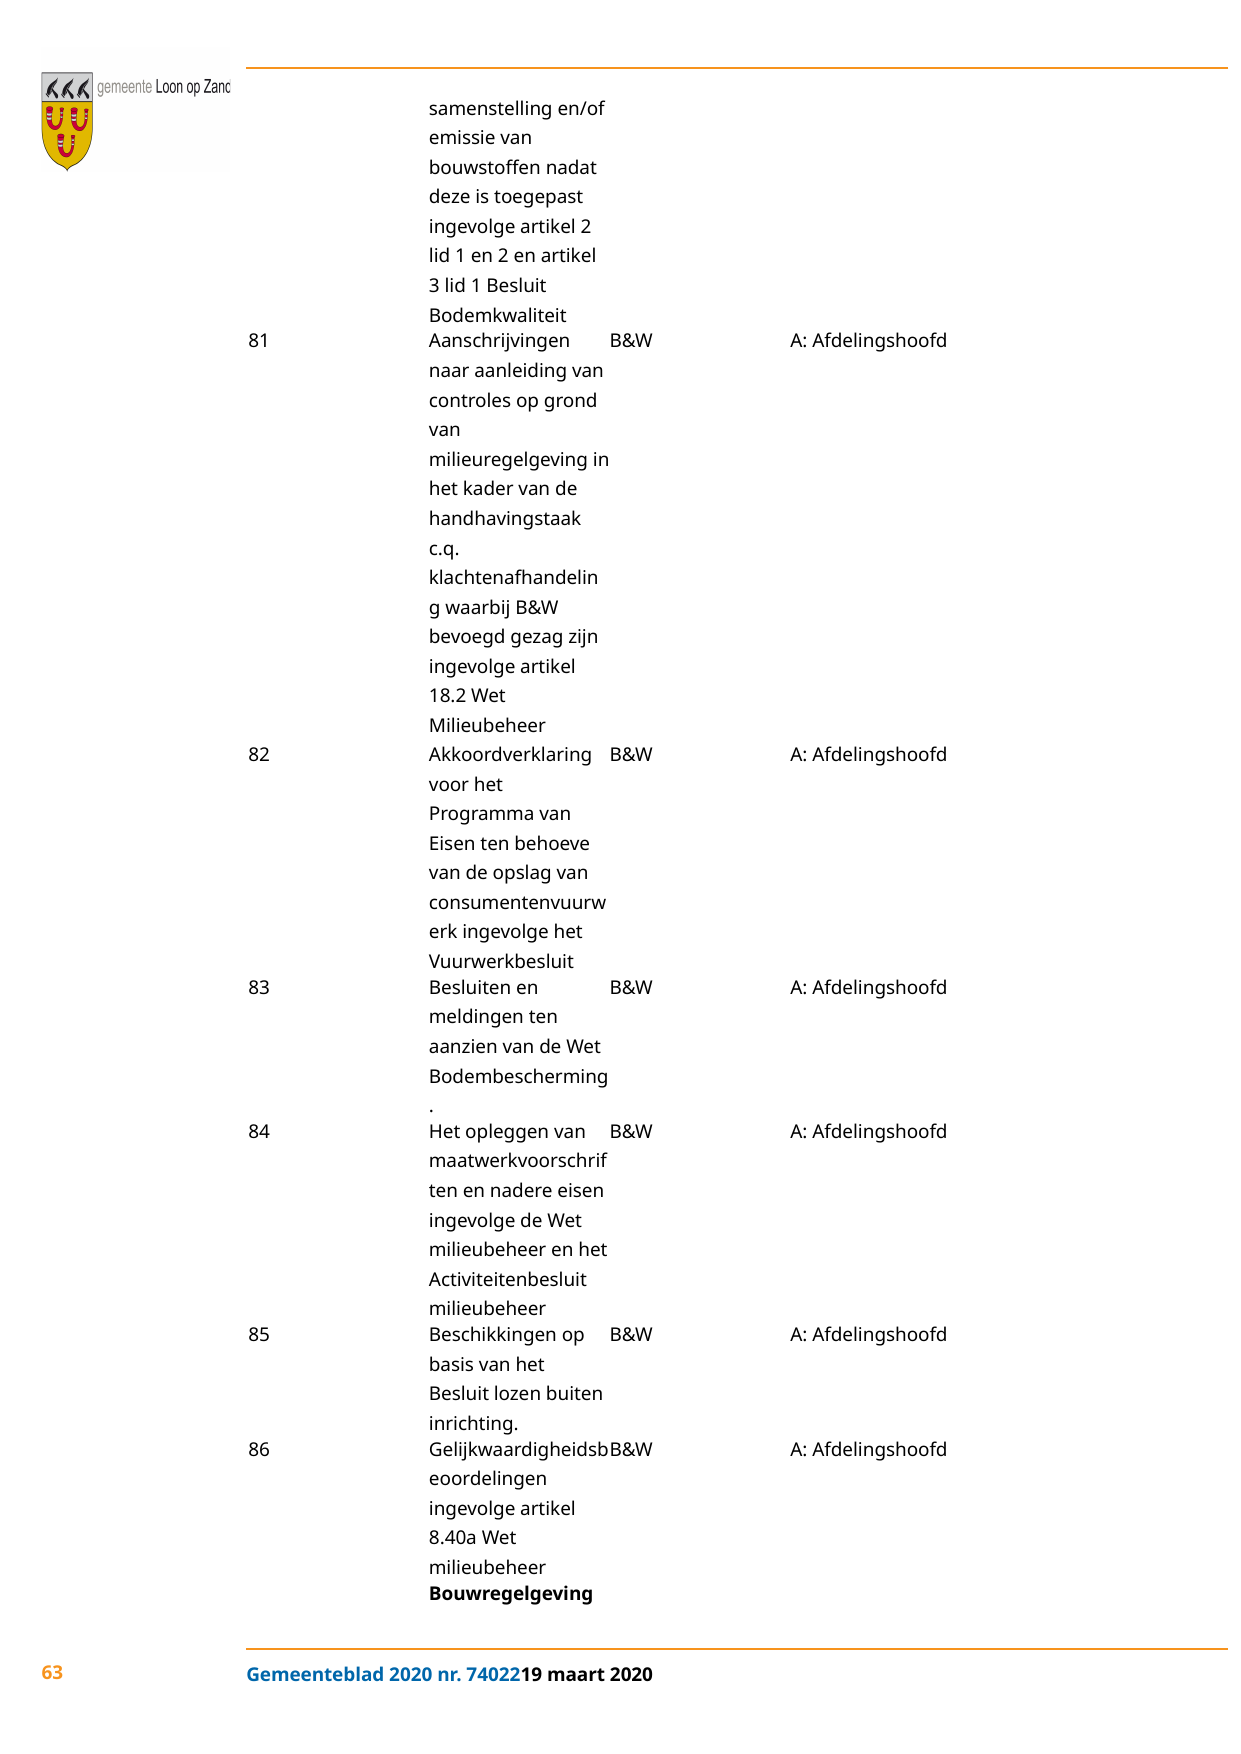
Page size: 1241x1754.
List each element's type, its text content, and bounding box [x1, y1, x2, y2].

table_cell A: Afdelingshoofd [790, 1321, 971, 1436]
table_cell [971, 95, 1152, 328]
table_cell samenstelling en/of emissie van bouwstoffen nadat deze is toegepast ingevolge artikel 2 lid 1 en 2 en artikel 3 lid 1 Besluit Bodemkwaliteit [429, 95, 609, 328]
table_cell Beschikkingen op basis van het Besluit lozen buiten inrichting. [429, 1321, 609, 1436]
table_cell A: Afdelingshoofd [790, 1118, 971, 1321]
table_cell A: Afdelingshoofd [790, 328, 971, 738]
table_cell 84 [248, 1118, 429, 1321]
table_header Akkoordverklaring voor het Programma van Eisen ten behoeve van de opslag van consumentenvuurwerk ingevolge het Vuurwerkbesluit [429, 741, 609, 974]
table_cell B&W [609, 974, 790, 1118]
table_cell Aanschrijvingen naar aanleiding van controles op grond van milieuregelgeving in het kader van de handhavingstaak c.q. klachtenafhandeling waarbij B&W bevoegd gezag zijn ingevolge artikel 18.2 Wet Milieubeheer [429, 328, 609, 738]
table_cell [971, 328, 1152, 738]
table_header 82 [248, 741, 429, 974]
table_cell [248, 95, 429, 328]
table_cell A: Afdelingshoofd [790, 974, 971, 1118]
table_cell [971, 1580, 1152, 1606]
table_cell 85 [248, 1321, 429, 1436]
table_cell [790, 1580, 971, 1606]
table_cell [971, 1118, 1152, 1321]
table_cell [609, 1580, 790, 1606]
table_cell [609, 95, 790, 328]
table_cell 81 [248, 328, 429, 738]
picture [41, 47, 231, 172]
table_cell [971, 974, 1152, 1118]
table_cell [971, 1321, 1152, 1436]
table_cell A: Afdelingshoofd [790, 1436, 971, 1580]
table_cell Gelijkwaardigheidsbeoordelingen ingevolge artikel 8.40a Wet milieubeheer [429, 1436, 609, 1580]
table_cell B&W [609, 1436, 790, 1580]
table_cell Besluiten en meldingen ten aanzien van de Wet Bodembescherming. [429, 974, 609, 1118]
table_cell [971, 1436, 1152, 1580]
table_cell B&W [609, 1321, 790, 1436]
table_cell [248, 1580, 429, 1606]
table_cell [790, 95, 971, 328]
table_header B&W [609, 741, 790, 974]
table_cell 86 [248, 1436, 429, 1580]
table_cell 83 [248, 974, 429, 1118]
table_cell B&W [609, 1118, 790, 1321]
table_cell Het opleggen van maatwerkvoorschriften en nadere eisen ingevolge de Wet milieubeheer en het Activiteitenbesluit milieubeheer [429, 1118, 609, 1321]
table_header [971, 741, 1152, 974]
table_cell Bouwregelgeving [429, 1580, 609, 1606]
table_header A: Afdelingshoofd [790, 741, 971, 974]
table_cell B&W [609, 328, 790, 738]
